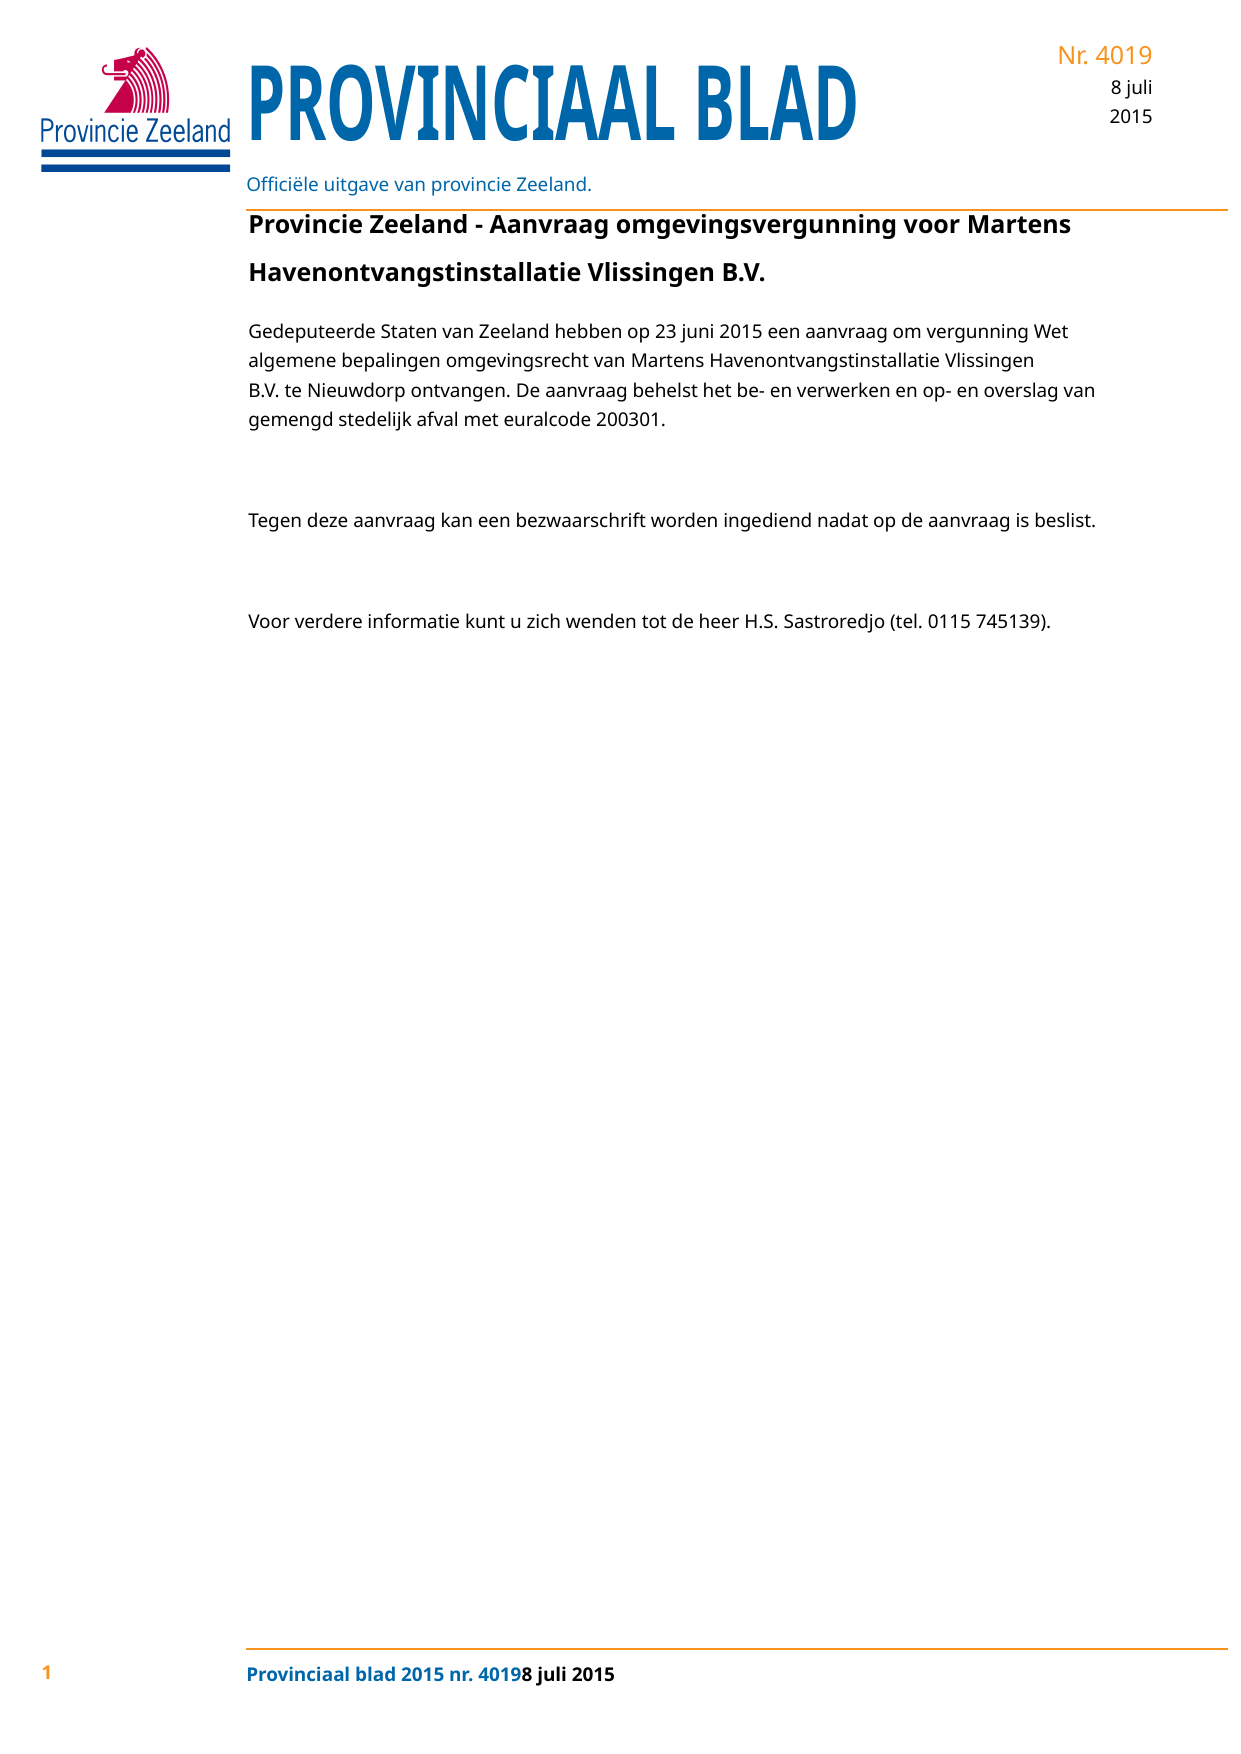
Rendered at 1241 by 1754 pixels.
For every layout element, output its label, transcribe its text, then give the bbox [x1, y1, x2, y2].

text Voor verdere informatie kunt u zich wenden tot de heer H.S. Sastroredjo (tel. 0115 745139). [248, 608, 1152, 634]
text Tegen deze aanvraag kan een bezwaarschrift worden ingediend nadat op de aanvraag is beslist. [248, 507, 1152, 533]
text Gedeputeerde Staten van Zeeland hebben op 23 juni 2015 een aanvraag om vergunning Wet algemene bepalingen omgevingsrecht van Martens Havenontvangstinstallatie Vlissingen B.V. te Nieuwdorp ontvangen. De aanvraag behelst het be- en verwerken en op- en overslag van gemengd stedelijk afval met euralcode 200301. [248, 318, 1152, 432]
picture [41, 47, 231, 172]
text Provincie Zeeland - Aanvraag omgevingsvergunning voor Martens Havenontvangstinstallatie Vlissingen B.V. [248, 211, 1152, 288]
